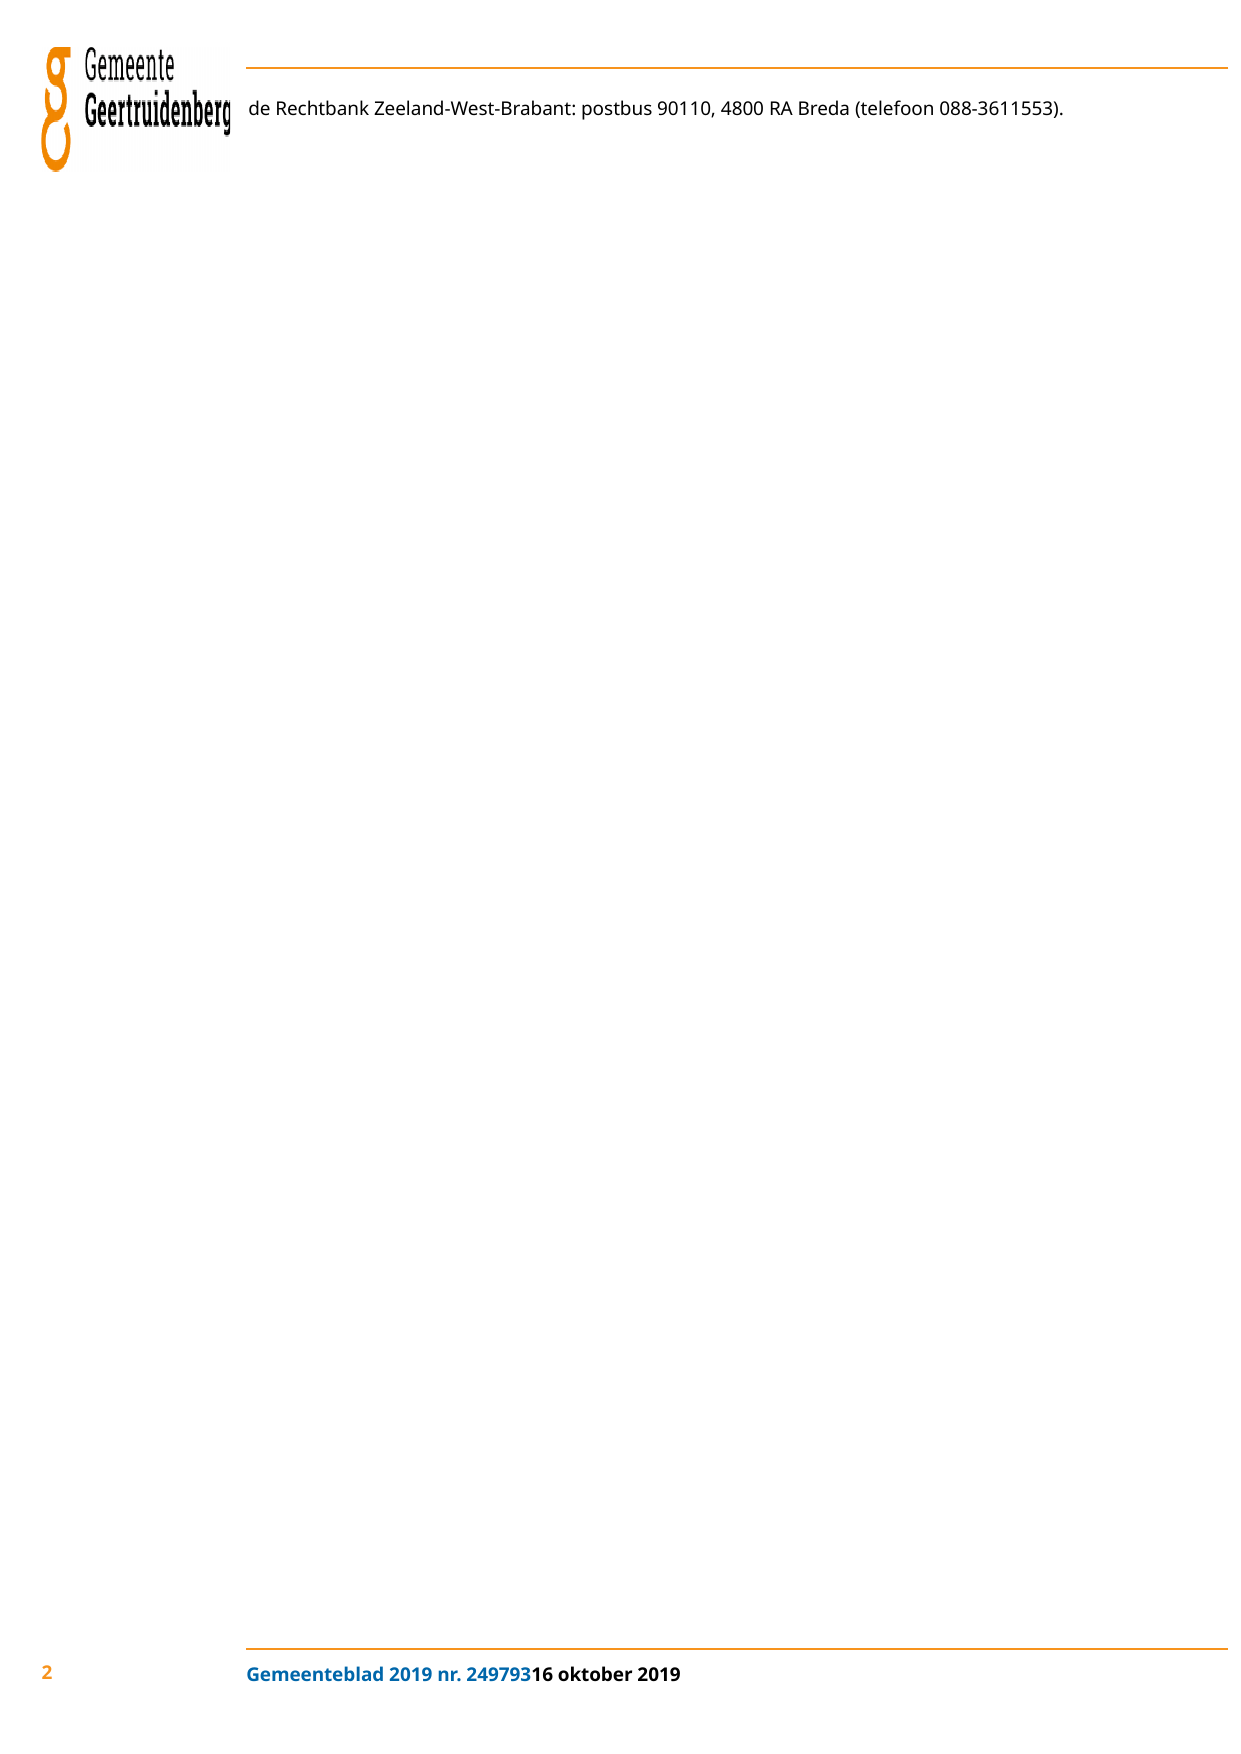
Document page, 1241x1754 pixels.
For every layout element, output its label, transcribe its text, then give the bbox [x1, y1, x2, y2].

text de Rechtbank Zeeland-West-Brabant: postbus 90110, 4800 RA Breda (telefoon 088-3611553). [248, 95, 1152, 121]
picture [41, 47, 231, 172]
